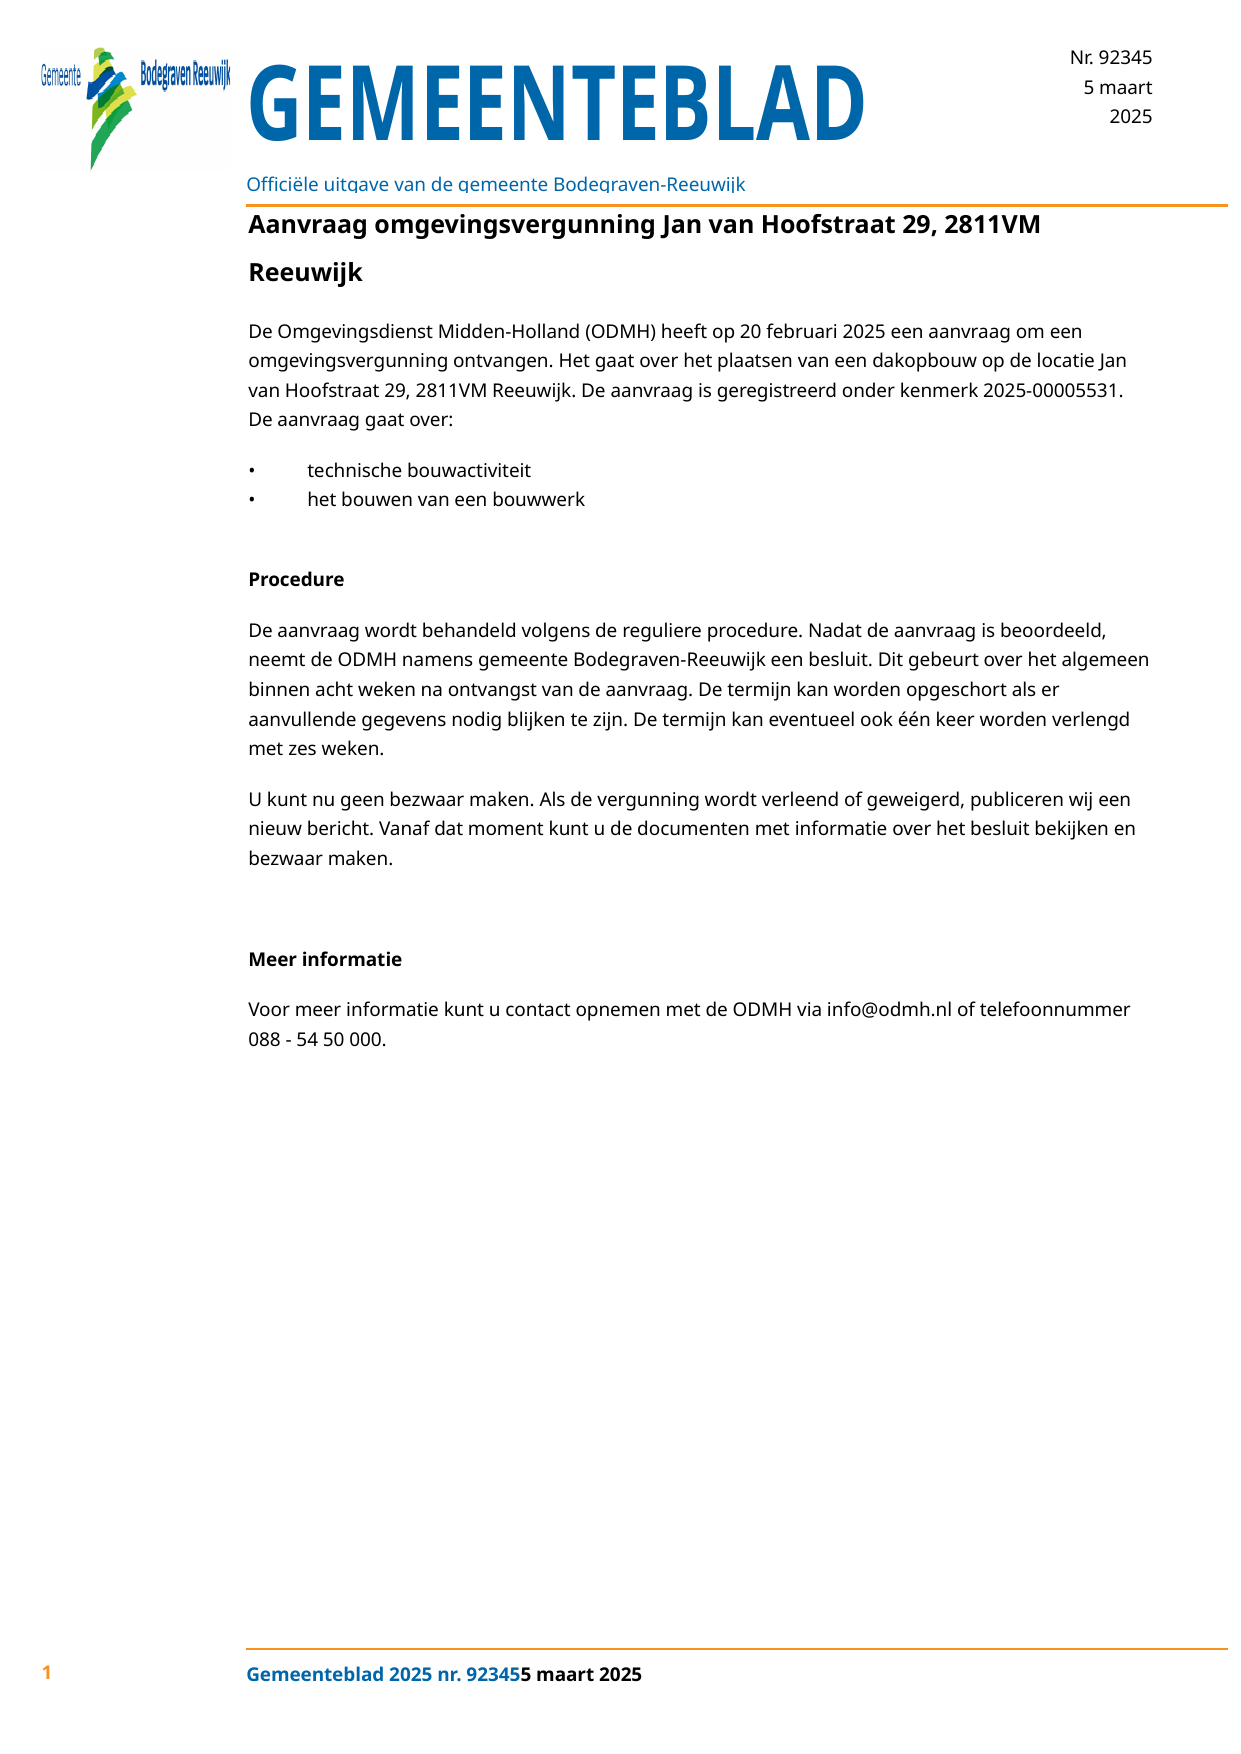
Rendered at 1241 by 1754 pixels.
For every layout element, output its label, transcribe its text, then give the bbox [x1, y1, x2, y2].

text De aanvraag wordt behandeld volgens de reguliere procedure. Nadat de aanvraag is beoordeeld, neemt de ODMH namens gemeente Bodegraven-Reeuwijk een besluit. Dit gebeurt over het algemeen binnen acht weken na ontvangst van de aanvraag. De termijn kan worden opgeschort als er aanvullende gegevens nodig blijken te zijn. De termijn kan eventueel ook één keer worden verlengd met zes weken. [248, 617, 1152, 761]
list technische bouwactiviteit [248, 457, 1152, 483]
text Voor meer informatie kunt u contact opnemen met de ODMH via info@odmh.nl of telefoonnummer 088 - 54 50 000. [248, 996, 1152, 1052]
text Procedure [248, 567, 1152, 592]
text U kunt nu geen bezwaar maken. Als de vergunning wordt verleend of geweigerd, publiceren wij een nieuw bericht. Vanaf dat moment kunt u de documenten met informatie over het besluit bekijken en bezwaar maken. [248, 786, 1152, 871]
text Meer informatie [248, 946, 1152, 972]
text De Omgevingsdienst Midden-Holland (ODMH) heeft op 20 februari 2025 een aanvraag om een omgevingsvergunning ontvangen. Het gaat over het plaatsen van een dakopbouw op de locatie Jan van Hoofstraat 29, 2811VM Reeuwijk. De aanvraag is geregistreerd onder kenmerk 2025-00005531. De aanvraag gaat over: [248, 318, 1152, 432]
text Aanvraag omgevingsvergunning Jan van Hoofstraat 29, 2811VM Reeuwijk [248, 207, 1152, 288]
list het bouwen van een bouwwerk [248, 487, 1152, 512]
picture [41, 47, 231, 172]
